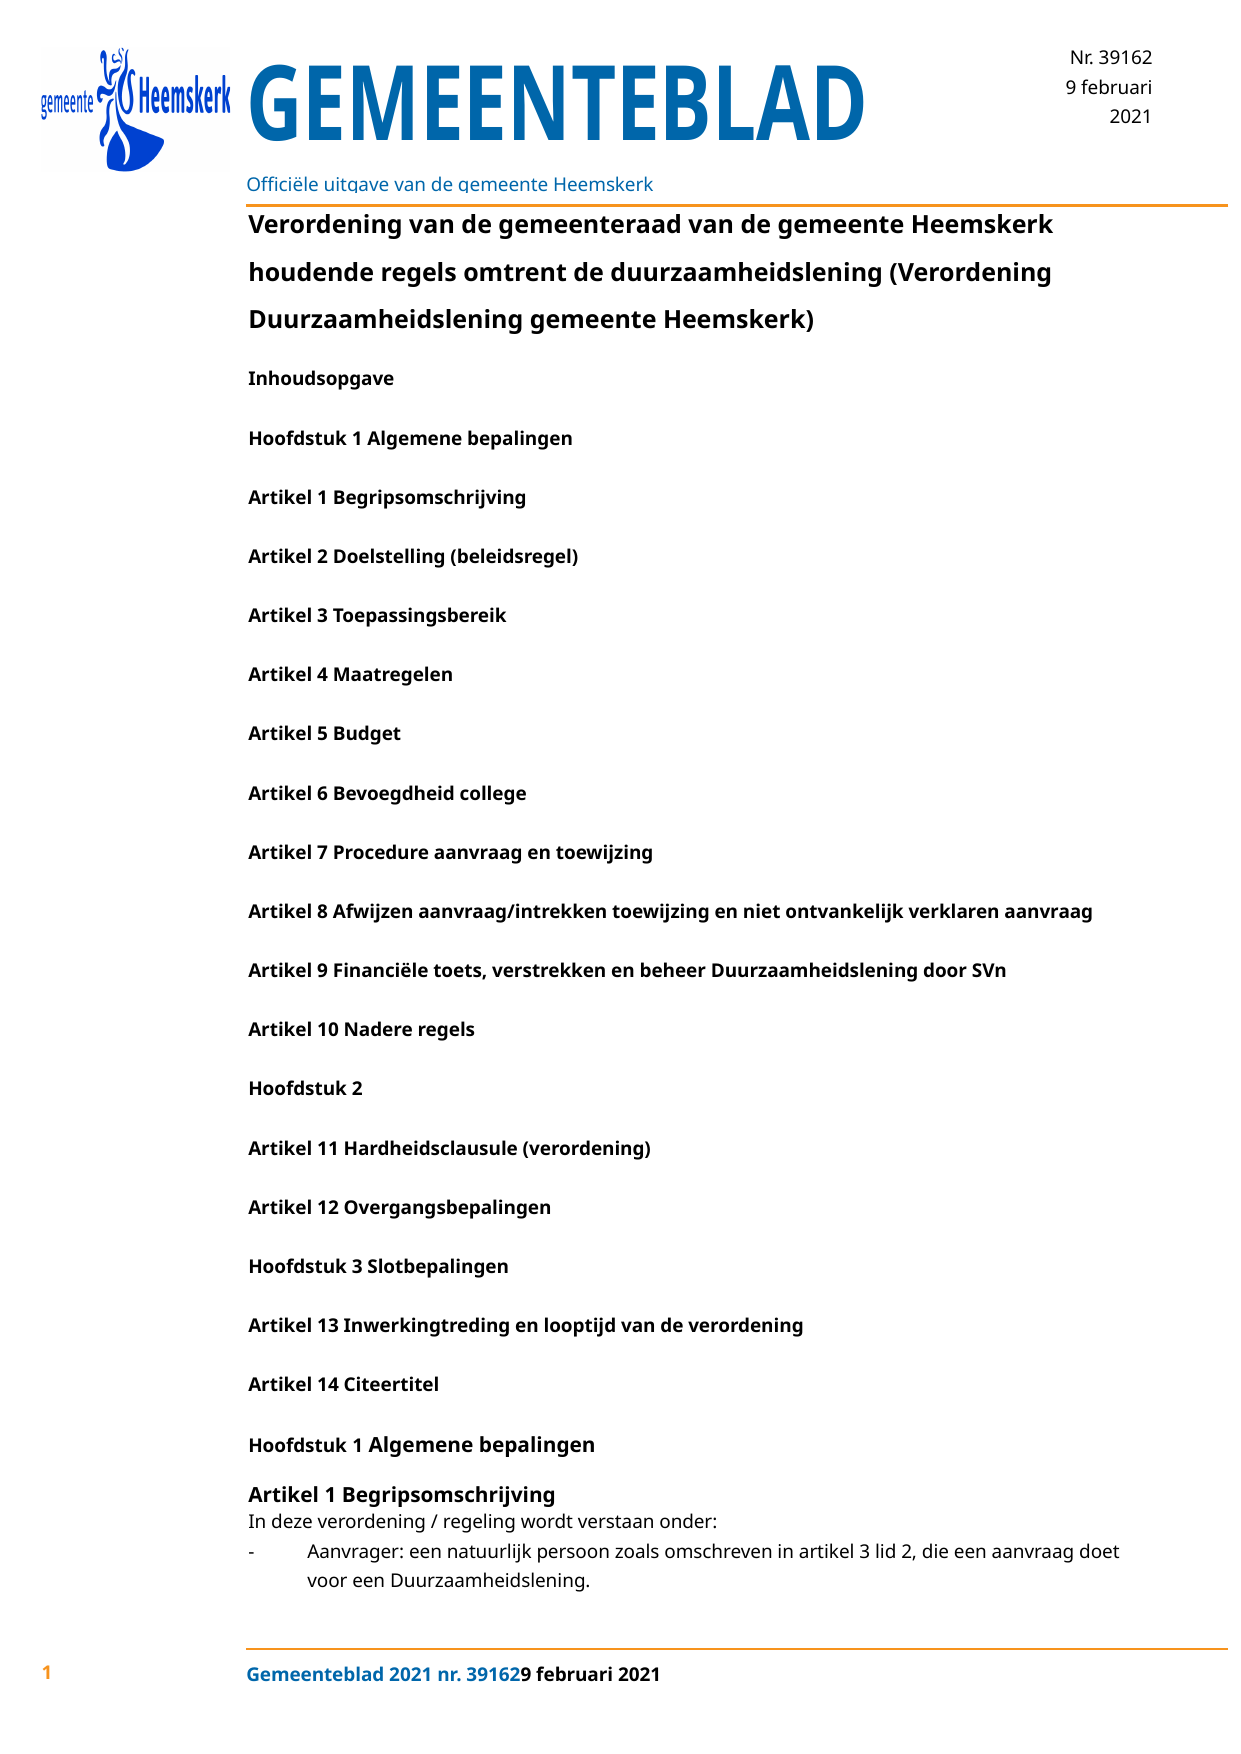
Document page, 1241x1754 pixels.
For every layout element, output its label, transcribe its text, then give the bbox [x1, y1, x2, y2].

text Artikel 9 Financiële toets, verstrekken en beheer Duurzaamheidslening door SVn [248, 957, 1152, 983]
text Artikel 5 Budget [248, 721, 1152, 746]
text Artikel 11 Hardheidsclausule (verordening) [248, 1135, 1152, 1160]
text Artikel 10 Nadere regels [248, 1016, 1152, 1042]
text Artikel 7 Procedure aanvraag en toewijzing [248, 839, 1152, 864]
text Inhoudsopgave [248, 366, 1152, 391]
text Artikel 2 Doelstelling (beleidsregel) [248, 543, 1152, 569]
list Aanvrager: een natuurlijk persoon zoals omschreven in artikel 3 lid 2, die een aanvraag doet voor een Duurzaamheidslening. [248, 1538, 1152, 1593]
text Verordening van de gemeenteraad van de gemeente Heemskerk houdende regels omtrent de duurzaamheidslening (Verordening Duurzaamheidslening gemeente Heemskerk) [248, 207, 1152, 336]
text Artikel 1 Begripsomschrijving [248, 1480, 1152, 1508]
text Hoofdstuk 2 [248, 1076, 1152, 1101]
text Hoofdstuk 1 Algemene bepalingen [248, 1431, 1152, 1459]
text Artikel 14 Citeertitel [248, 1371, 1152, 1397]
text Artikel 13 Inwerkingtreding en looptijd van de verordening [248, 1312, 1152, 1338]
text Hoofdstuk 3 Slotbepalingen [248, 1253, 1152, 1279]
text Hoofdstuk 1 Algemene bepalingen [248, 425, 1152, 450]
text Artikel 12 Overgangsbepalingen [248, 1194, 1152, 1219]
text Artikel 8 Afwijzen aanvraag/intrekken toewijzing en niet ontvankelijk verklaren aanvraag [248, 898, 1152, 924]
text Artikel 1 Begripsomschrijving [248, 484, 1152, 509]
text In deze verordening / regeling wordt verstaan onder: [248, 1508, 1152, 1534]
text Artikel 6 Bevoegdheid college [248, 780, 1152, 805]
picture [41, 47, 231, 172]
text Artikel 4 Maatregelen [248, 661, 1152, 687]
text Artikel 3 Toepassingsbereik [248, 602, 1152, 628]
